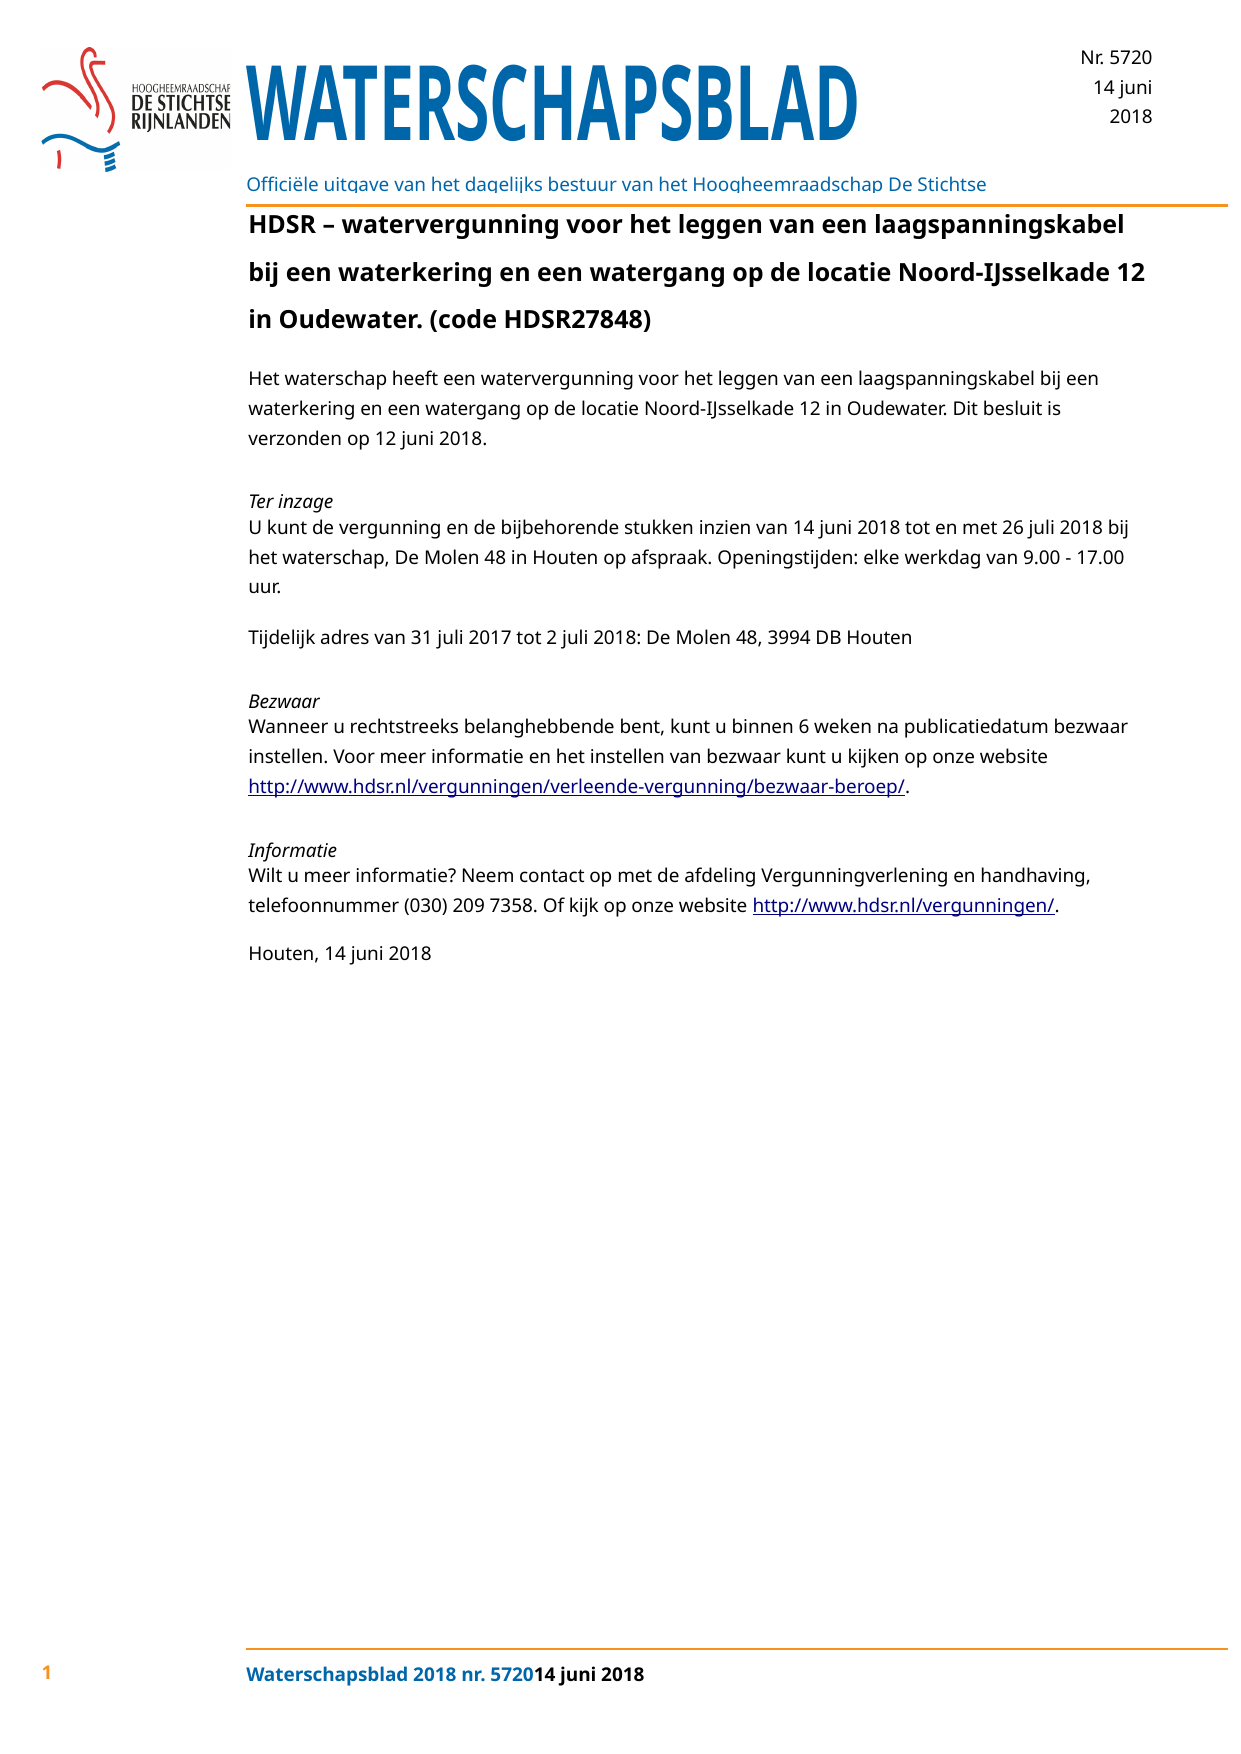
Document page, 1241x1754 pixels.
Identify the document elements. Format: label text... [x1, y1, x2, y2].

text Houten, 14 juni 2018 [248, 940, 1152, 966]
text Tijdelijk adres van 31 juli 2017 tot 2 juli 2018: De Molen 48, 3994 DB Houten [248, 624, 1152, 650]
picture [41, 47, 231, 172]
text HDSR – watervergunning voor het leggen van een laagspanningskabel bij een waterkering en een watergang op de locatie Noord-IJsselkade 12 in Oudewater. (code HDSR27848) [248, 207, 1152, 336]
text Wanneer u rechtstreeks belanghebbende bent, kunt u binnen 6 weken na publicatiedatum bezwaar instellen. Voor meer informatie en het instellen van bezwaar kunt u kijken op onze website http://www.hdsr.nl/vergunningen/verleende-vergunning/bezwaar-beroep/. [248, 714, 1152, 798]
text Het waterschap heeft een watervergunning voor het leggen van een laagspanningskabel bij een waterkering en een watergang op de locatie Noord-IJsselkade 12 in Oudewater. Dit besluit is verzonden op 12 juni 2018. [248, 366, 1152, 450]
text Informatie [248, 837, 1152, 862]
text Ter inzage [248, 489, 1152, 514]
text U kunt de vergunning en de bijbehorende stukken inzien van 14 juni 2018 tot en met 26 juli 2018 bij het waterschap, De Molen 48 in Houten op afspraak. Openingstijden: elke werkdag van 9.00 - 17.00 uur. [248, 514, 1152, 599]
text Wilt u meer informatie? Neem contact op met de afdeling Vergunningverlening en handhaving, telefoonnummer (030) 209 7358. Of kijk op onze website http://www.hdsr.nl/vergunningen/. [248, 862, 1152, 918]
text Bezwaar [248, 688, 1152, 714]
